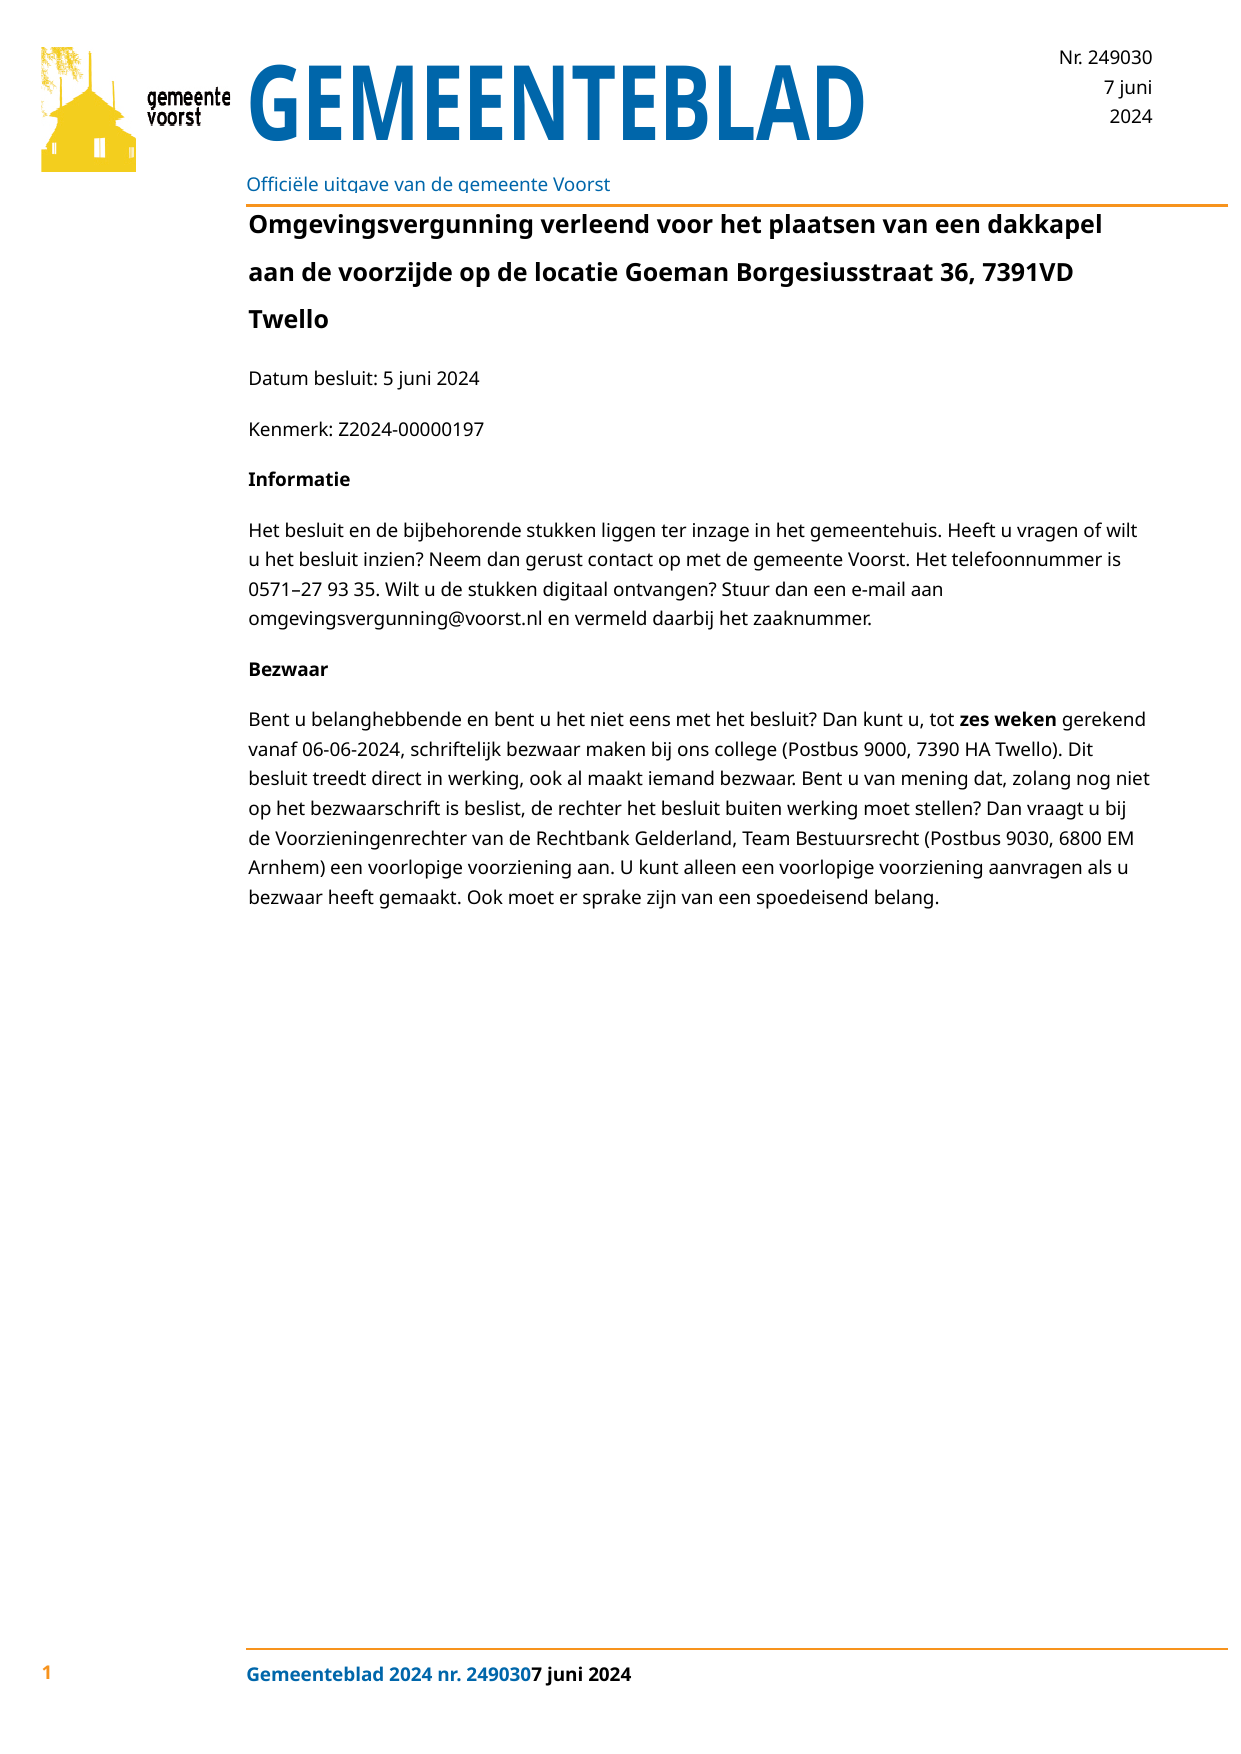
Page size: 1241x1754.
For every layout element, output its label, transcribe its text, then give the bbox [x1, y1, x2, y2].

text Informatie [248, 466, 1152, 492]
text Datum besluit: 5 juni 2024 [248, 366, 1152, 391]
text Bezwaar [248, 656, 1152, 682]
text Het besluit en de bijbehorende stukken liggen ter inzage in het gemeentehuis. Heeft u vragen of wilt u het besluit inzien? Neem dan gerust contact op met de gemeente Voorst. Het telefoonnummer is 0571–27 93 35. Wilt u de stukken digitaal ontvangen? Stuur dan een e-mail aan omgevingsvergunning@voorst.nl en vermeld daarbij het zaaknummer. [248, 517, 1152, 631]
text Omgevingsvergunning verleend voor het plaatsen van een dakkapel aan de voorzijde op de locatie Goeman Borgesiusstraat 36, 7391VD Twello [248, 207, 1152, 336]
text Bent u belanghebbende en bent u het niet eens met het besluit? Dan kunt u, tot zes weken gerekend vanaf 06-06-2024, schriftelijk bezwaar maken bij ons college (Postbus 9000, 7390 HA Twello). Dit besluit treedt direct in werking, ook al maakt iemand bezwaar. Bent u van mening dat, zolang nog niet op het bezwaarschrift is beslist, de rechter het besluit buiten werking moet stellen? Dan vraagt u bij de Voorzieningenrechter van de Rechtbank Gelderland, Team Bestuursrecht (Postbus 9030, 6800 EM Arnhem) een voorlopige voorziening aan. U kunt alleen een voorlopige voorziening aanvragen als u bezwaar heeft gemaakt. Ook moet er sprake zijn van een spoedeisend belang. [248, 706, 1152, 909]
picture [41, 47, 231, 172]
text Kenmerk: Z2024-00000197 [248, 416, 1152, 442]
